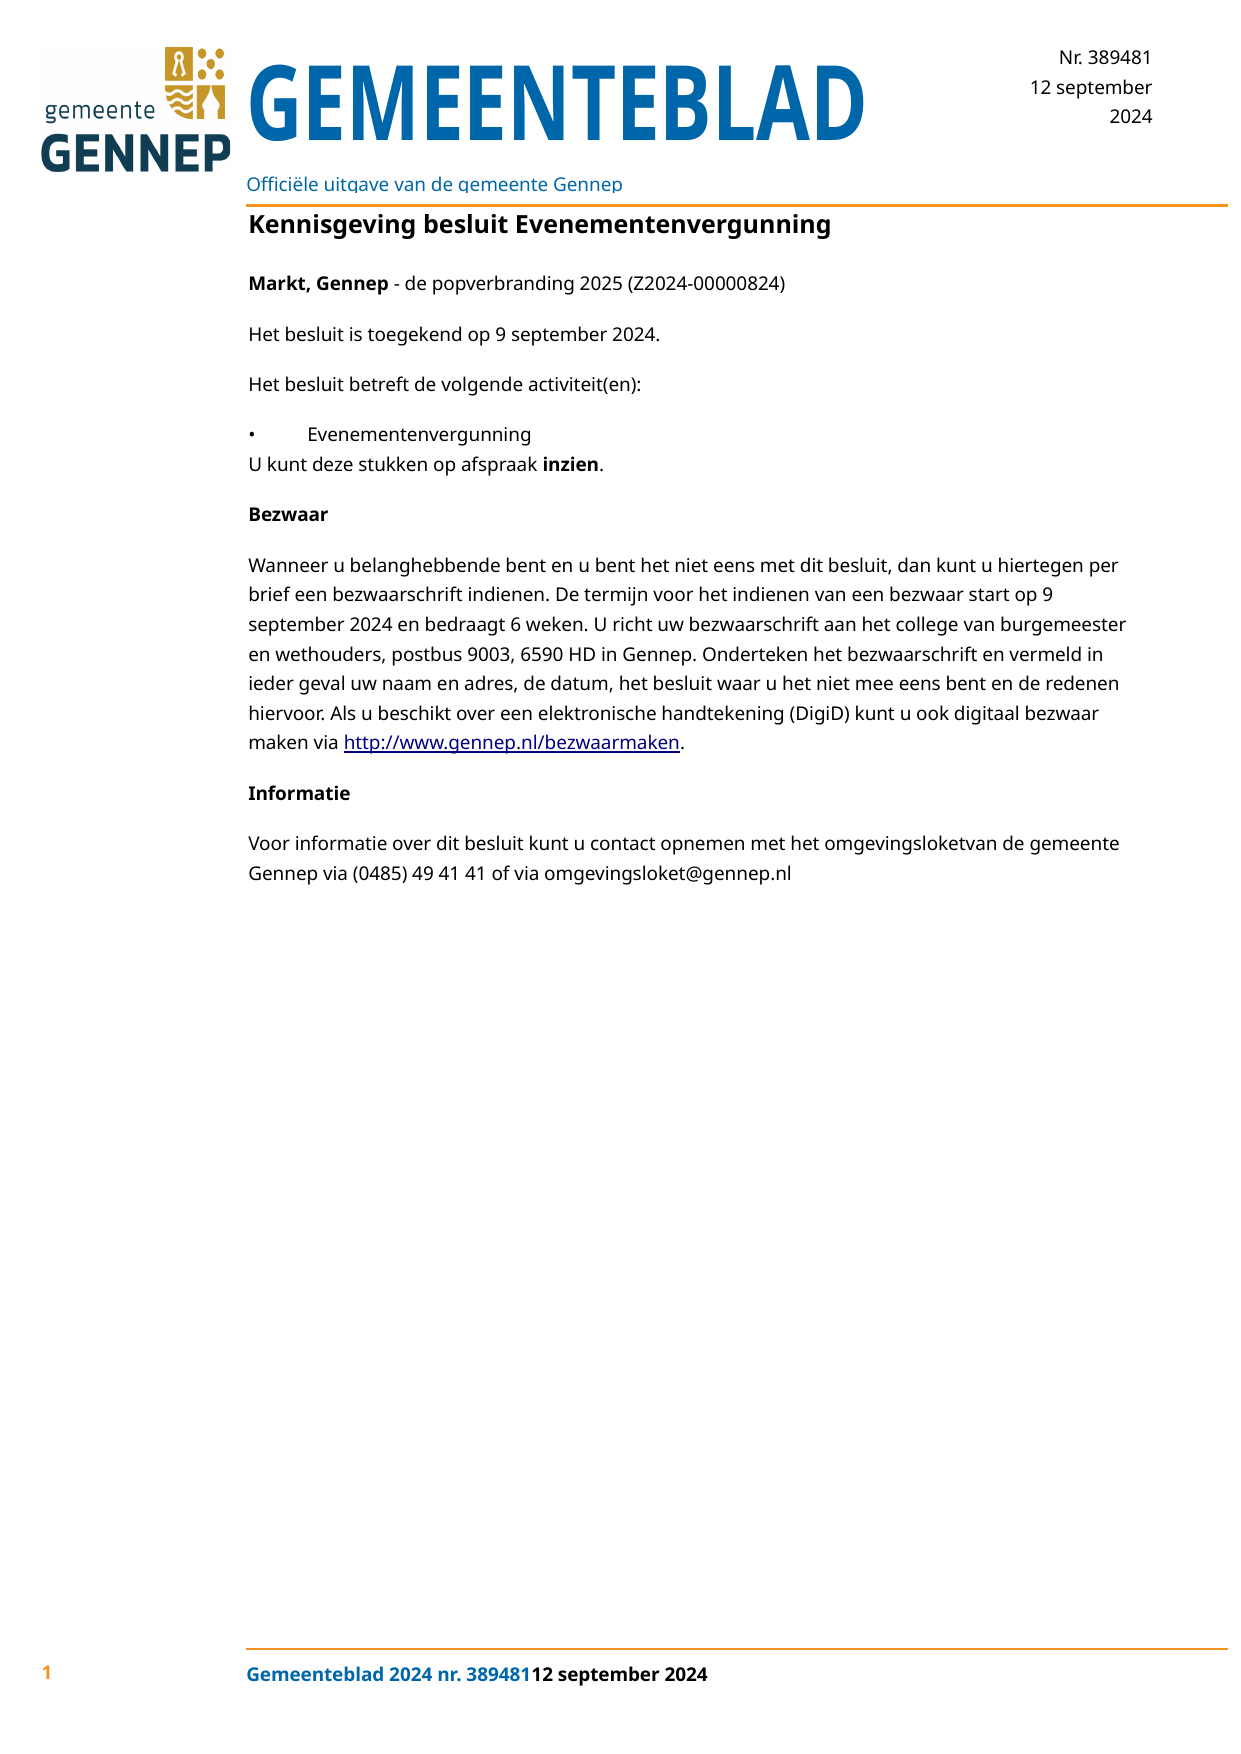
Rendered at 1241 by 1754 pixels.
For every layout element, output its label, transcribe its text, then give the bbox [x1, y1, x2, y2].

picture [41, 47, 231, 172]
text Wanneer u belanghebbende bent en u bent het niet eens met dit besluit, dan kunt u hiertegen per brief een bezwaarschrift indienen. De termijn voor het indienen van een bezwaar start op 9 september 2024 en bedraagt 6 weken. U richt uw bezwaarschrift aan het college van burgemeester en wethouders, postbus 9003, 6590 HD in Gennep. Onderteken het bezwaarschrift en vermeld in ieder geval uw naam en adres, de datum, het besluit waar u het niet mee eens bent en de redenen hiervoor. Als u beschikt over een elektronische handtekening (DigiD) kunt u ook digitaal bezwaar maken via http://www.gennep.nl/bezwaarmaken. [248, 552, 1152, 755]
text U kunt deze stukken op afspraak inzien. [248, 451, 1152, 477]
text Informatie [248, 780, 1152, 806]
text Het besluit is toegekend op 9 september 2024. [248, 321, 1152, 346]
text Kennisgeving besluit Evenementenvergunning [248, 207, 1152, 241]
text Voor informatie over dit besluit kunt u contact opnemen met het omgevingsloketvan de gemeente Gennep via (0485) 49 41 41 of via omgevingsloket@gennep.nl [248, 830, 1152, 886]
text Het besluit betreft de volgende activiteit(en): [248, 371, 1152, 397]
text Markt, Gennep - de popverbranding 2025 (Z2024-00000824) [248, 270, 1152, 296]
text Bezwaar [248, 502, 1152, 527]
list Evenementenvergunning [248, 422, 1152, 447]
